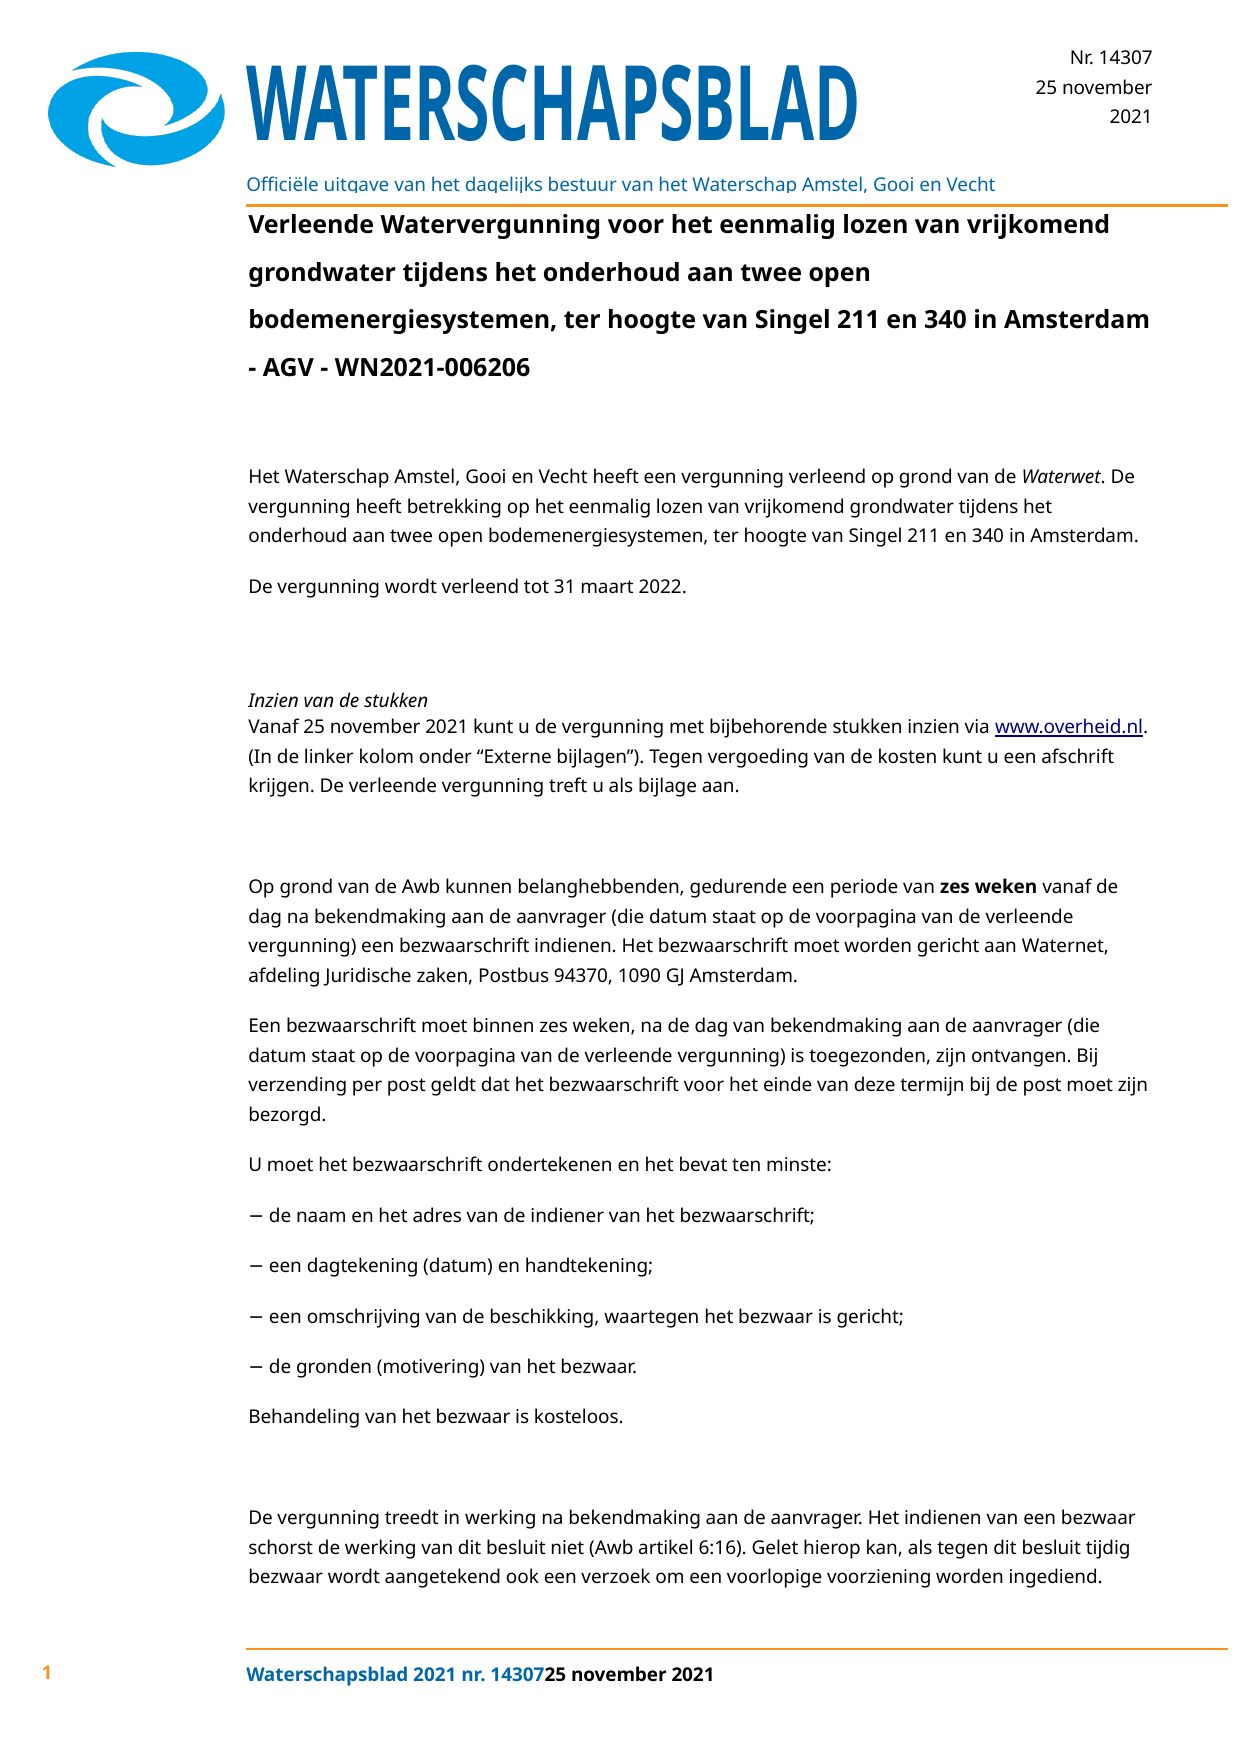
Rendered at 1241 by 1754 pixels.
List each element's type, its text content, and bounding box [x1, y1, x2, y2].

text Verleende Watervergunning voor het eenmalig lozen van vrijkomend grondwater tijdens het onderhoud aan twee open bodemenergiesystemen, ter hoogte van Singel 211 en 340 in Amsterdam - AGV - WN2021-006206 [248, 207, 1152, 384]
text Het Waterschap Amstel, Gooi en Vecht heeft een vergunning verleend op grond van de Waterwet. De vergunning heeft betrekking op het eenmalig lozen van vrijkomend grondwater tijdens het onderhoud aan twee open bodemenergiesystemen, ter hoogte van Singel 211 en 340 in Amsterdam. [248, 463, 1152, 548]
text − de gronden (motivering) van het bezwaar. [248, 1353, 1152, 1379]
text Inzien van de stukken [248, 687, 1152, 713]
text Behandeling van het bezwaar is kosteloos. [248, 1404, 1152, 1429]
text U moet het bezwaarschrift ondertekenen en het bevat ten minste: [248, 1152, 1152, 1177]
text − de naam en het adres van de indiener van het bezwaarschrift; [248, 1202, 1152, 1228]
text − een omschrijving van de beschikking, waartegen het bezwaar is gericht; [248, 1303, 1152, 1328]
text Een bezwaarschrift moet binnen zes weken, na de dag van bekendmaking aan de aanvrager (die datum staat op de voorpagina van de verleende vergunning) is toegezonden, zijn ontvangen. Bij verzending per post geldt dat het bezwaarschrift voor het einde van deze termijn bij de post moet zijn bezorgd. [248, 1012, 1152, 1127]
text De vergunning treedt in werking na bekendmaking aan de aanvrager. Het indienen van een bezwaar schorst de werking van dit besluit niet (Awb artikel 6:16). Gelet hierop kan, als tegen dit besluit tijdig bezwaar wordt aangetekend ook een verzoek om een voorlopige voorziening worden ingediend. [248, 1504, 1152, 1589]
text Vanaf 25 november 2021 kunt u de vergunning met bijbehorende stukken inzien via www.overheid.nl. (In de linker kolom onder “Externe bijlagen”). Tegen vergoeding van de kosten kunt u een afschrift krijgen. De verleende vergunning treft u als bijlage aan. [248, 713, 1152, 798]
picture [41, 47, 231, 172]
text De vergunning wordt verleend tot 31 maart 2022. [248, 573, 1152, 599]
text Op grond van de Awb kunnen belanghebbenden, gedurende een periode van zes weken vanaf de dag na bekendmaking aan de aanvrager (die datum staat op de voorpagina van de verleende vergunning) een bezwaarschrift indienen. Het bezwaarschrift moet worden gericht aan Waternet, afdeling Juridische zaken, Postbus 94370, 1090 GJ Amsterdam. [248, 873, 1152, 988]
text − een dagtekening (datum) en handtekening; [248, 1252, 1152, 1278]
